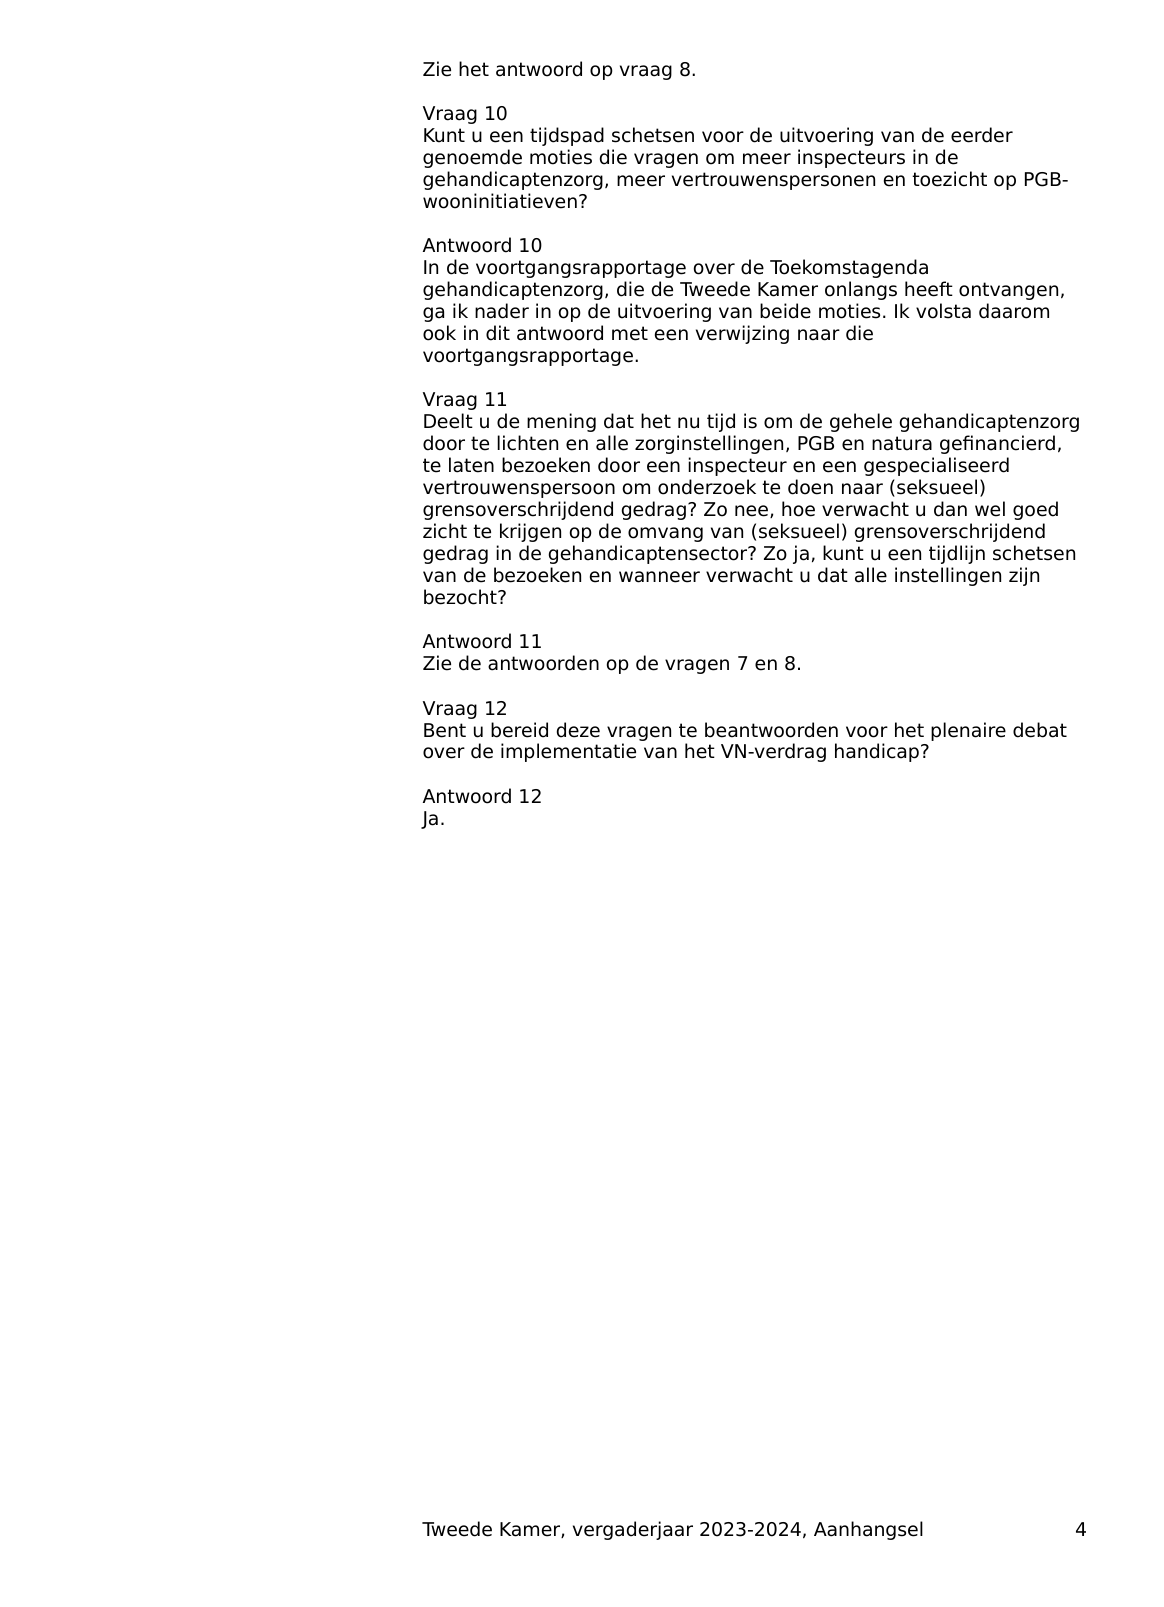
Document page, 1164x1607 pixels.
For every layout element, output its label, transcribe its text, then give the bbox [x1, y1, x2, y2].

text Zie het antwoord op vraag 8. [422, 59, 1087, 81]
text Vraag 10 [422, 103, 1087, 125]
text In de voortgangsrapportage over de Toekomstagenda gehandicaptenzorg, die de Tweede Kamer onlangs heeft ontvangen, ga ik nader in op de uitvoering van beide moties. Ik volsta daarom ook in dit antwoord met een verwijzing naar die voortgangsrapportage. [422, 257, 1087, 367]
text Vraag 12 [422, 697, 1087, 719]
text Vraag 11 [422, 389, 1087, 411]
text Antwoord 12 [422, 786, 1087, 808]
text Ja. [422, 808, 1087, 829]
text Antwoord 11 [422, 631, 1087, 653]
text Bent u bereid deze vragen te beantwoorden voor het plenaire debat over de implementatie van het VN-verdrag handicap? [422, 719, 1087, 763]
text Antwoord 10 [422, 235, 1087, 257]
text Zie de antwoorden op de vragen 7 en 8. [422, 653, 1087, 675]
text Kunt u een tijdspad schetsen voor de uitvoering van de eerder genoemde moties die vragen om meer inspecteurs in de gehandicaptenzorg, meer vertrouwenspersonen en toezicht op PGB-wooninitiatieven? [422, 125, 1087, 213]
text Deelt u de mening dat het nu tijd is om de gehele gehandicaptenzorg door te lichten en alle zorginstellingen, PGB en natura gefinancierd, te laten bezoeken door een inspecteur en een gespecialiseerd vertrouwenspersoon om onderzoek te doen naar (seksueel) grensoverschrijdend gedrag? Zo nee, hoe verwacht u dan wel goed zicht te krijgen op de omvang van (seksueel) grensoverschrijdend gedrag in de gehandicaptensector? Zo ja, kunt u een tijdlijn schetsen van de bezoeken en wanneer verwacht u dat alle instellingen zijn bezocht? [422, 411, 1087, 609]
